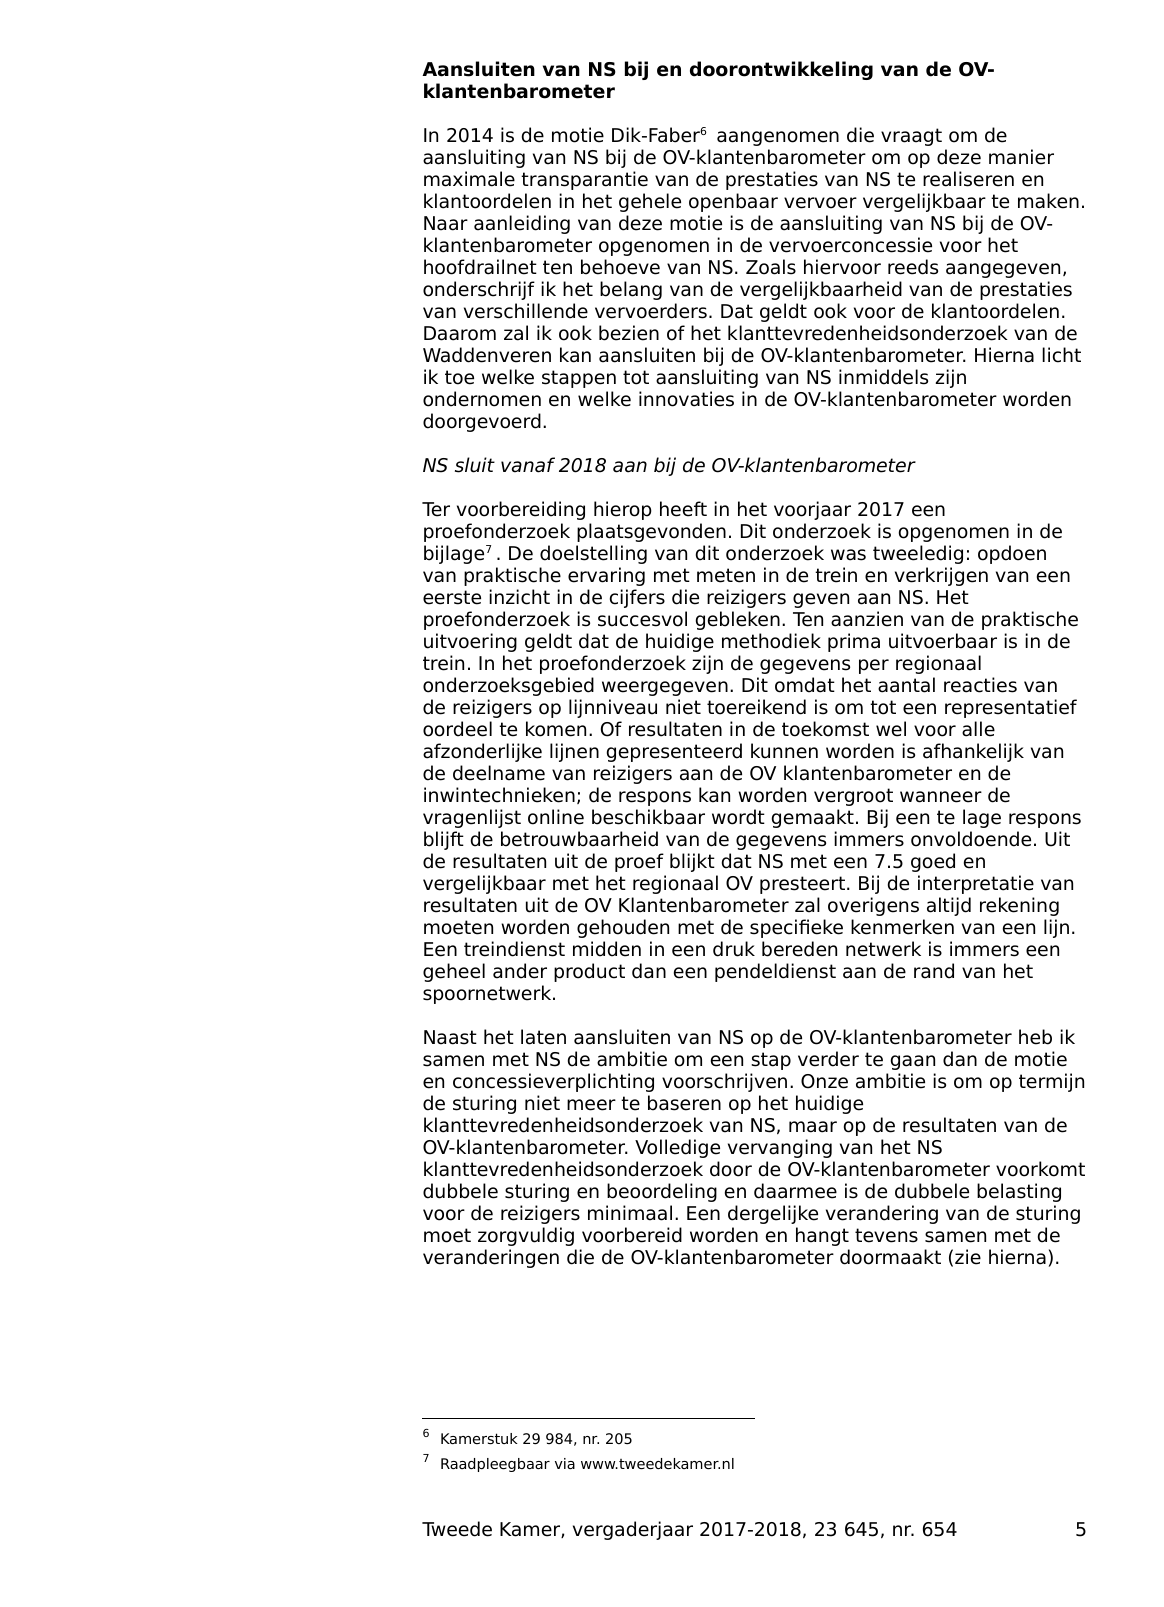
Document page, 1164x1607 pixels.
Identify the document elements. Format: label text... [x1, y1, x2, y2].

text Naast het laten aansluiten van NS op de OV-klantenbarometer heb ik samen met NS de ambitie om een stap verder te gaan dan de motie en concessieverplichting voorschrijven. Onze ambitie is om op termijn de sturing niet meer te baseren op het huidige klanttevredenheidsonderzoek van NS, maar op de resultaten van de OV-klantenbarometer. Volledige vervanging van het NS klanttevredenheidsonderzoek door de OV-klantenbarometer voorkomt dubbele sturing en beoordeling en daarmee is de dubbele belasting voor de reizigers minimaal. Een dergelijke verandering van de sturing moet zorgvuldig voorbereid worden en hangt tevens samen met de veranderingen die de OV-klantenbarometer doormaakt (zie hierna). [422, 1027, 1087, 1269]
text In 2014 is de motie Dik-Faber aangenomen die vraagt om de aansluiting van NS bij de OV-klantenbarometer om op deze manier maximale transparantie van de prestaties van NS te realiseren en klantoordelen in het gehele openbaar vervoer vergelijkbaar te maken. Naar aanleiding van deze motie is de aansluiting van NS bij de OV-klantenbarometer opgenomen in de vervoerconcessie voor het hoofdrailnet ten behoeve van NS. Zoals hiervoor reeds aangegeven, onderschrijf ik het belang van de vergelijkbaarheid van de prestaties van verschillende vervoerders. Dat geldt ook voor de klantoordelen. Daarom zal ik ook bezien of het klanttevredenheidsonderzoek van de Waddenveren kan aansluiten bij de OV-klantenbarometer. Hierna licht ik toe welke stappen tot aansluiting van NS inmiddels zijn ondernomen en welke innovaties in de OV-klantenbarometer worden doorgevoerd. [422, 125, 1087, 433]
text Raadpleegbaar via www.tweedekamer.nl [422, 1452, 1087, 1474]
text Kamerstuk 29 984, nr. 205 [422, 1427, 1087, 1449]
subtitle Aansluiten van NS bij en doorontwikkeling van de OV-klantenbarometer [422, 59, 1087, 103]
text Ter voorbereiding hierop heeft in het voorjaar 2017 een proefonderzoek plaatsgevonden. Dit onderzoek is opgenomen in de bijlage. De doelstelling van dit onderzoek was tweeledig: opdoen van praktische ervaring met meten in de trein en verkrijgen van een eerste inzicht in de cijfers die reizigers geven aan NS. Het proefonderzoek is succesvol gebleken. Ten aanzien van de praktische uitvoering geldt dat de huidige methodiek prima uitvoerbaar is in de trein. In het proefonderzoek zijn de gegevens per regionaal onderzoeksgebied weergegeven. Dit omdat het aantal reacties van de reizigers op lijnniveau niet toereikend is om tot een representatief oordeel te komen. Of resultaten in de toekomst wel voor alle afzonderlijke lijnen gepresenteerd kunnen worden is afhankelijk van de deelname van reizigers aan de OV klantenbarometer en de inwintechnieken; de respons kan worden vergroot wanneer de vragenlijst online beschikbaar wordt gemaakt. Bij een te lage respons blijft de betrouwbaarheid van de gegevens immers onvoldoende. Uit de resultaten uit de proef blijkt dat NS met een 7.5 goed en vergelijkbaar met het regionaal OV presteert. Bij de interpretatie van resultaten uit de OV Klantenbarometer zal overigens altijd rekening moeten worden gehouden met de specifieke kenmerken van een lijn. Een treindienst midden in een druk bereden netwerk is immers een geheel ander product dan een pendeldienst aan de rand van het spoornetwerk. [422, 499, 1087, 1005]
subtitle NS sluit vanaf 2018 aan bij de OV-klantenbarometer [422, 455, 1087, 477]
